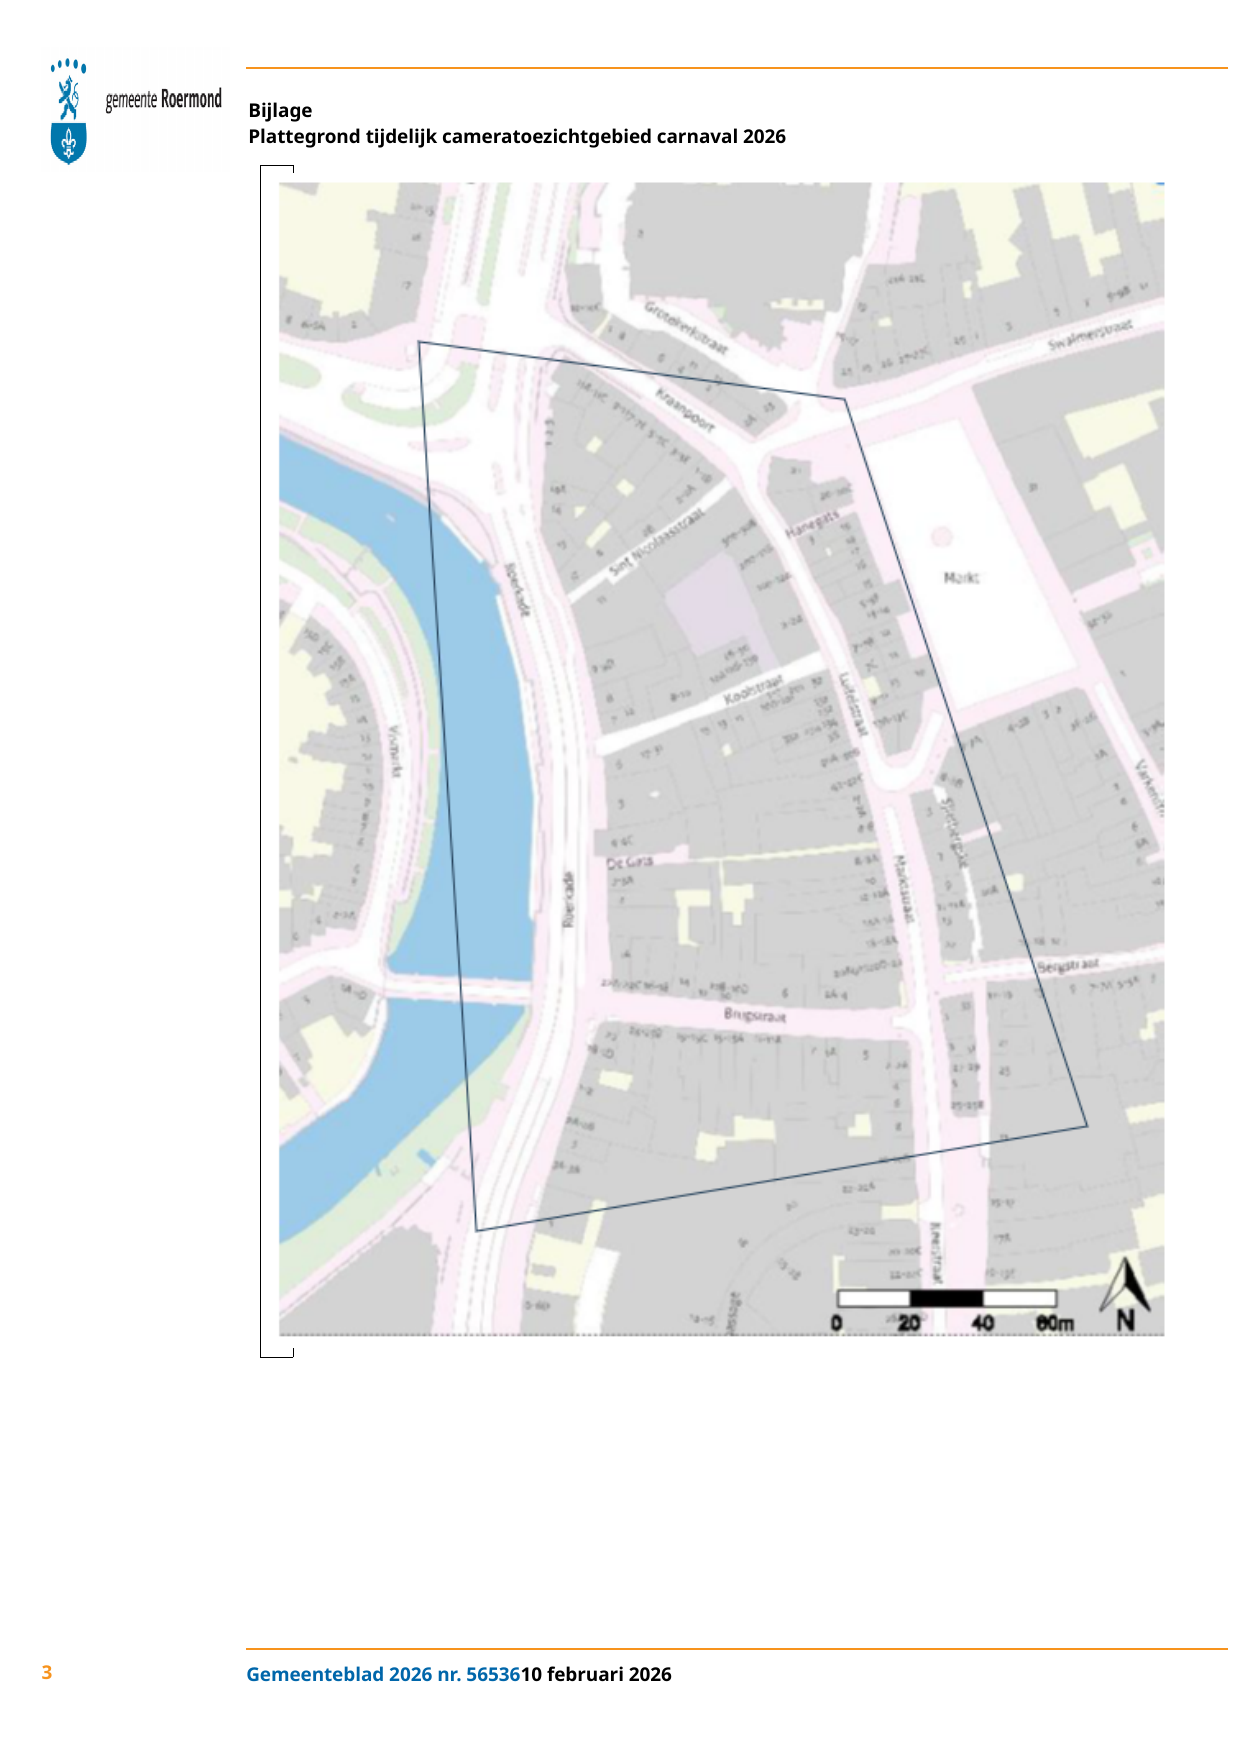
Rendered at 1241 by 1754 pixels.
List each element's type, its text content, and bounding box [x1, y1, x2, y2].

picture [41, 47, 231, 172]
picture [268, 173, 1173, 1348]
text Bijlage [248, 95, 1152, 123]
text Plattegrond tijdelijk cameratoezichtgebied carnaval 2026 [248, 123, 1152, 149]
